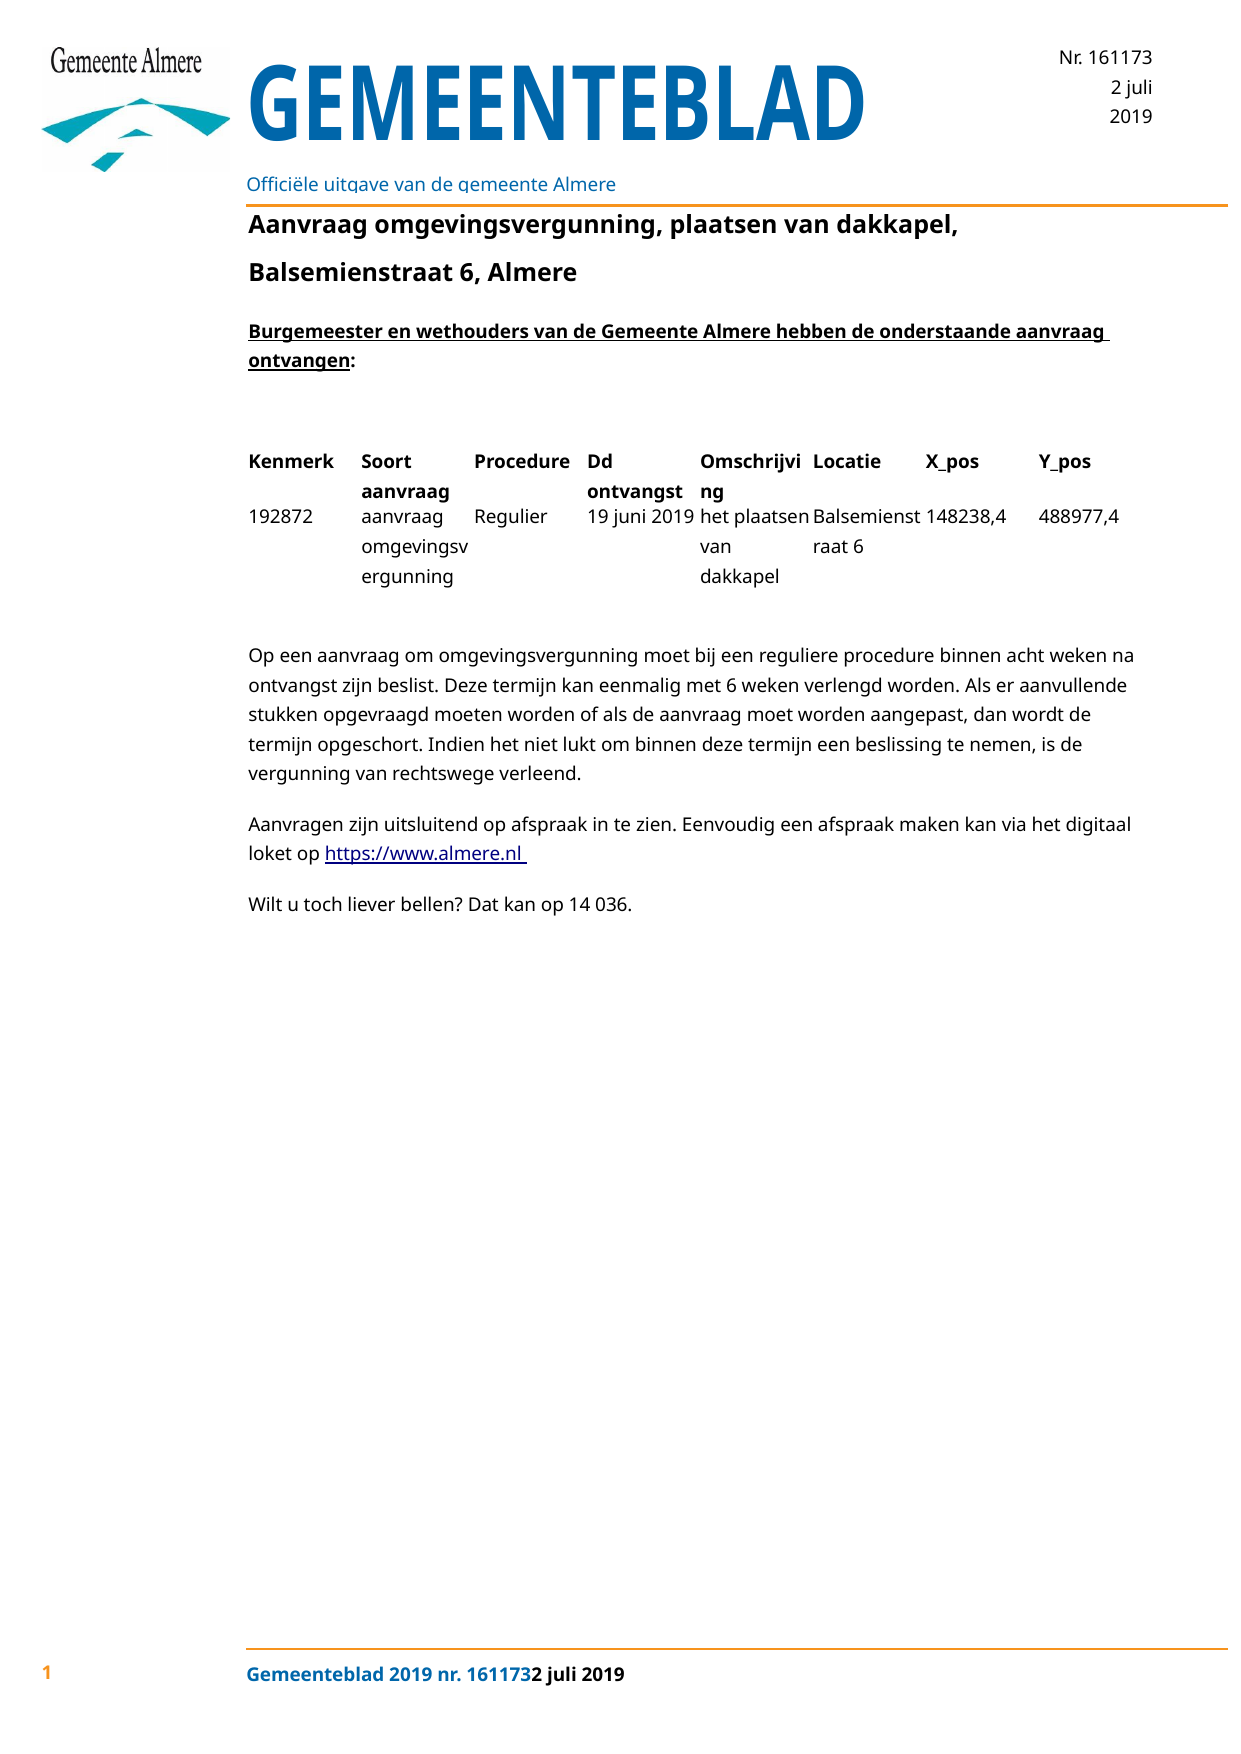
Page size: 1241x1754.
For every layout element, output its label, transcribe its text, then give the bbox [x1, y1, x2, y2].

table_header Omschrijving [700, 449, 813, 504]
table_cell 148238,4 [926, 504, 1038, 589]
text Burgemeester en wethouders van de Gemeente Almere hebben de onderstaande aanvraag ontvangen: [248, 318, 1152, 373]
text Aanvragen zijn uitsluitend op afspraak in te zien. Eenvoudig een afspraak maken kan via het digitaal loket op https://www.almere.nl [248, 811, 1152, 866]
table_cell het plaatsen van dakkapel [700, 504, 813, 589]
picture [41, 47, 231, 172]
table_cell 488977,4 [1039, 504, 1152, 589]
table_header Procedure [474, 449, 587, 504]
table_cell 19 juni 2019 [587, 504, 700, 589]
table_cell aanvraag omgevingsvergunning [361, 504, 474, 589]
table_header X_pos [926, 449, 1038, 504]
table_cell Balsemienstraat 6 [813, 504, 926, 589]
table_cell 192872 [248, 504, 361, 589]
text Wilt u toch liever bellen? Dat kan op 14 036. [248, 891, 1152, 917]
table_header Soort aanvraag [361, 449, 474, 504]
table_header Dd ontvangst [587, 449, 700, 504]
table_header Kenmerk [248, 449, 361, 504]
table_header Y_pos [1039, 449, 1152, 504]
table_header Locatie [813, 449, 926, 504]
text Aanvraag omgevingsvergunning, plaatsen van dakkapel, Balsemienstraat 6, Almere [248, 207, 1152, 288]
table_cell Regulier [474, 504, 587, 589]
text Op een aanvraag om omgevingsvergunning moet bij een reguliere procedure binnen acht weken na ontvangst zijn beslist. Deze termijn kan eenmalig met 6 weken verlengd worden. Als er aanvullende stukken opgevraagd moeten worden of als de aanvraag moet worden aangepast, dan wordt de termijn opgeschort. Indien het niet lukt om binnen deze termijn een beslissing te nemen, is de vergunning van rechtswege verleend. [248, 642, 1152, 786]
